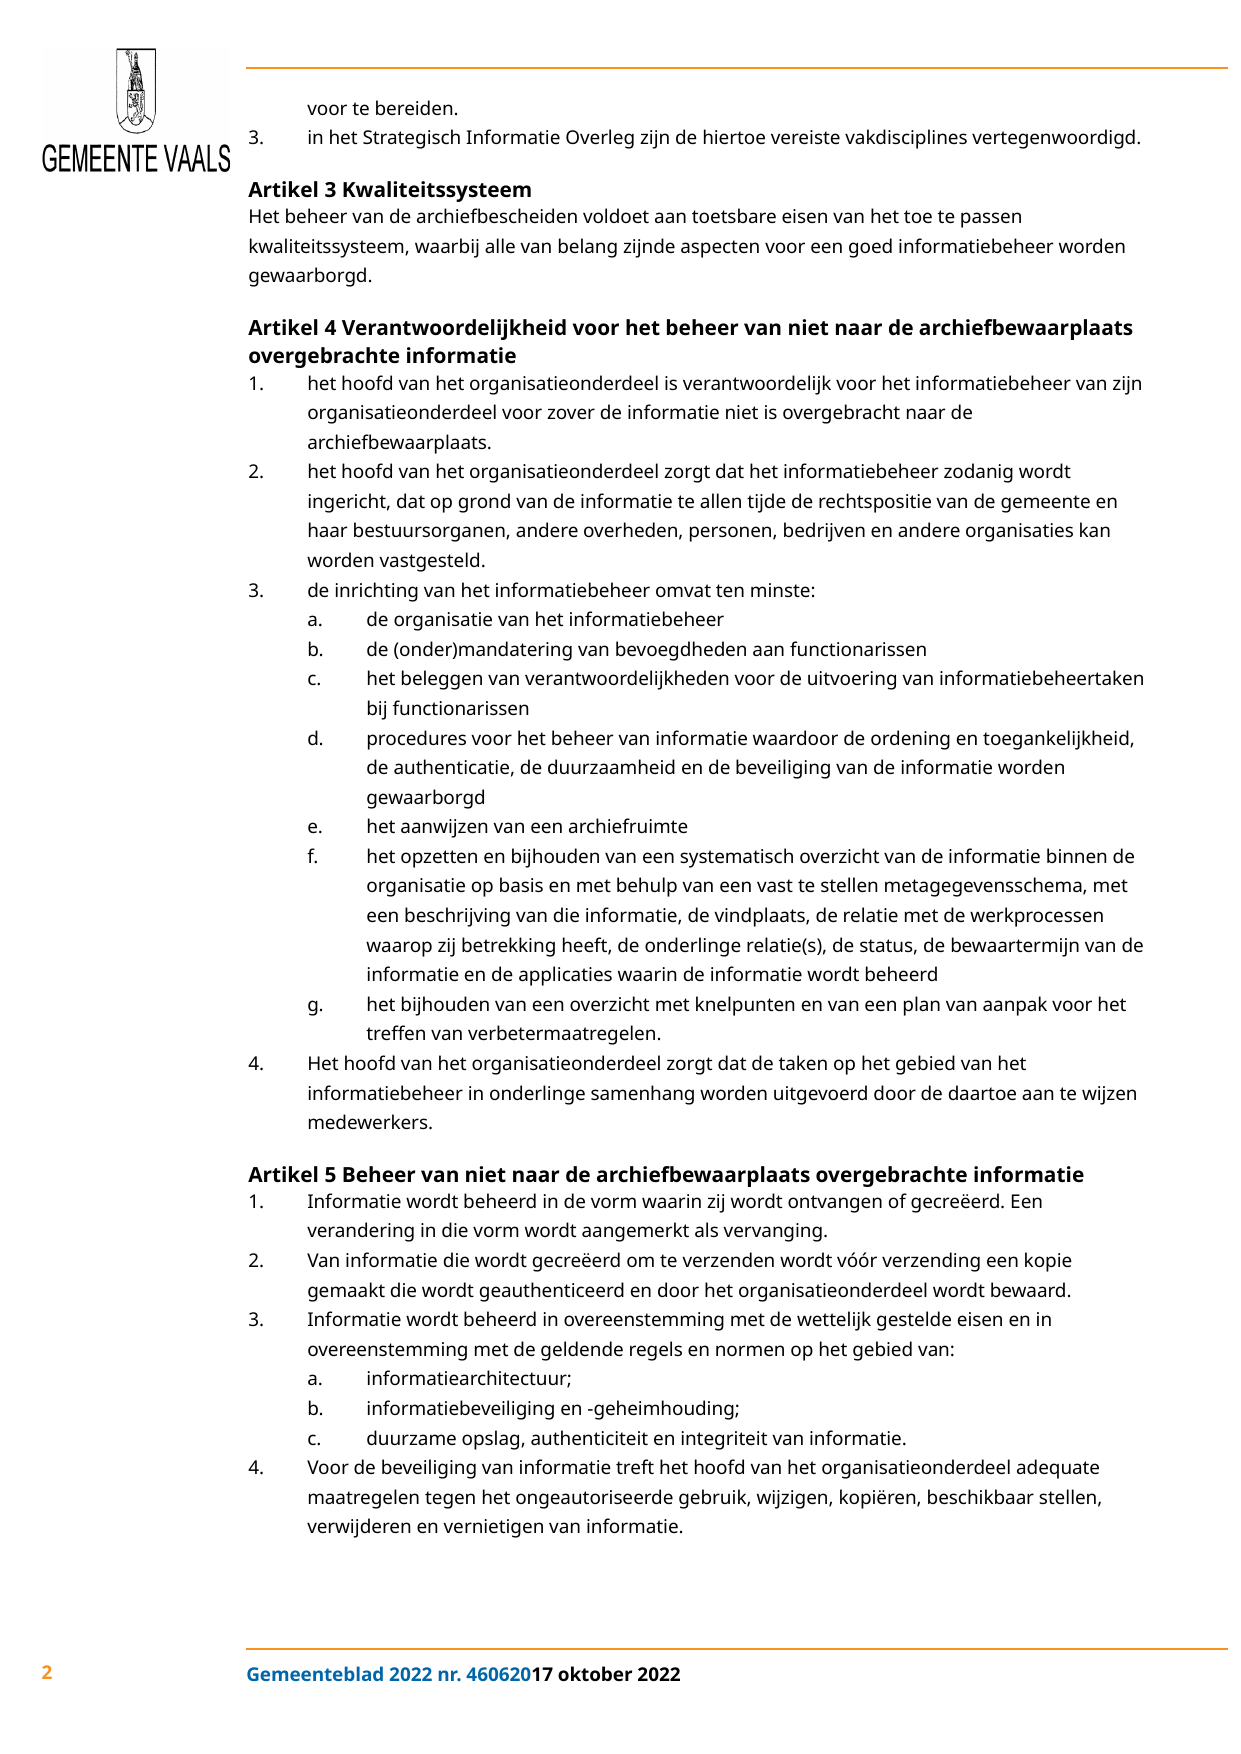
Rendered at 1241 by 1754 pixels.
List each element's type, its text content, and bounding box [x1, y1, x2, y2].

text Artikel 5 Beheer van niet naar de archiefbewaarplaats overgebrachte informatie [248, 1160, 1152, 1188]
text Artikel 3 Kwaliteitssysteem [248, 175, 1152, 203]
list het hoofd van het organisatieonderdeel zorgt dat het informatiebeheer zodanig wordt ingericht, dat op grond van de informatie te allen tijde de rechtspositie van de gemeente en haar bestuursorganen, andere overheden, personen, bedrijven en andere organisaties kan worden vastgesteld. [248, 458, 1152, 573]
list informatiearchitectuur; [307, 1366, 1152, 1391]
list Van informatie die wordt gecreëerd om te verzenden wordt vóór verzending een kopie gemaakt die wordt geauthenticeerd en door het organisatieonderdeel wordt bewaard. [248, 1247, 1152, 1303]
list duurzame opslag, authenticiteit en integriteit van informatie. [307, 1425, 1152, 1451]
list het hoofd van het organisatieonderdeel is verantwoordelijk voor het informatiebeheer van zijn organisatieonderdeel voor zover de informatie niet is overgebracht naar de archiefbewaarplaats. [248, 370, 1152, 454]
list in het Strategisch Informatie Overleg zijn de hiertoe vereiste vakdisciplines vertegenwoordigd. [248, 124, 1152, 150]
list de inrichting van het informatiebeheer omvat ten minste: [248, 577, 1152, 602]
list het aanwijzen van een archiefruimte [307, 813, 1152, 839]
list Informatie wordt beheerd in overeenstemming met de wettelijk gestelde eisen en in overeenstemming met de geldende regels en normen op het gebied van: [248, 1306, 1152, 1362]
text Artikel 4 Verantwoordelijkheid voor het beheer van niet naar de archiefbewaarplaats overgebrachte informatie [248, 313, 1152, 370]
list Het hoofd van het organisatieonderdeel zorgt dat de taken op het gebied van het informatiebeheer in onderlinge samenhang worden uitgevoerd door de daartoe aan te wijzen medewerkers. [248, 1050, 1152, 1135]
list Informatie wordt beheerd in de vorm waarin zij wordt ontvangen of gecreëerd. Een verandering in die vorm wordt aangemerkt als vervanging. [248, 1188, 1152, 1243]
list Voor de beveiliging van informatie treft het hoofd van het organisatieonderdeel adequate maatregelen tegen het ongeautoriseerde gebruik, wijzigen, kopiëren, beschikbaar stellen, verwijderen en vernietigen van informatie. [248, 1454, 1152, 1539]
list de organisatie van het informatiebeheer [307, 606, 1152, 632]
text Het beheer van de archiefbescheiden voldoet aan toetsbare eisen van het toe te passen kwaliteitssysteem, waarbij alle van belang zijnde aspecten voor een goed informatiebeheer worden gewaarborgd. [248, 203, 1152, 288]
list het opzetten en bijhouden van een systematisch overzicht van de informatie binnen de organisatie op basis en met behulp van een vast te stellen metagegevensschema, met een beschrijving van die informatie, de vindplaats, de relatie met de werkprocessen waarop zij betrekking heeft, de onderlinge relatie(s), de status, de bewaartermijn van de informatie en de applicaties waarin de informatie wordt beheerd [307, 843, 1152, 987]
list het bijhouden van een overzicht met knelpunten en van een plan van aanpak voor het treffen van verbetermaatregelen. [307, 991, 1152, 1046]
list voor te bereiden. [248, 95, 1152, 121]
list informatiebeveiliging en -geheimhouding; [307, 1395, 1152, 1421]
picture [41, 47, 231, 172]
list de (onder)mandatering van bevoegdheden aan functionarissen [307, 636, 1152, 662]
list procedures voor het beheer van informatie waardoor de ordening en toegankelijkheid, de authenticatie, de duurzaamheid en de beveiliging van de informatie worden gewaarborgd [307, 725, 1152, 809]
list het beleggen van verantwoordelijkheden voor de uitvoering van informatiebeheertaken bij functionarissen [307, 666, 1152, 721]
